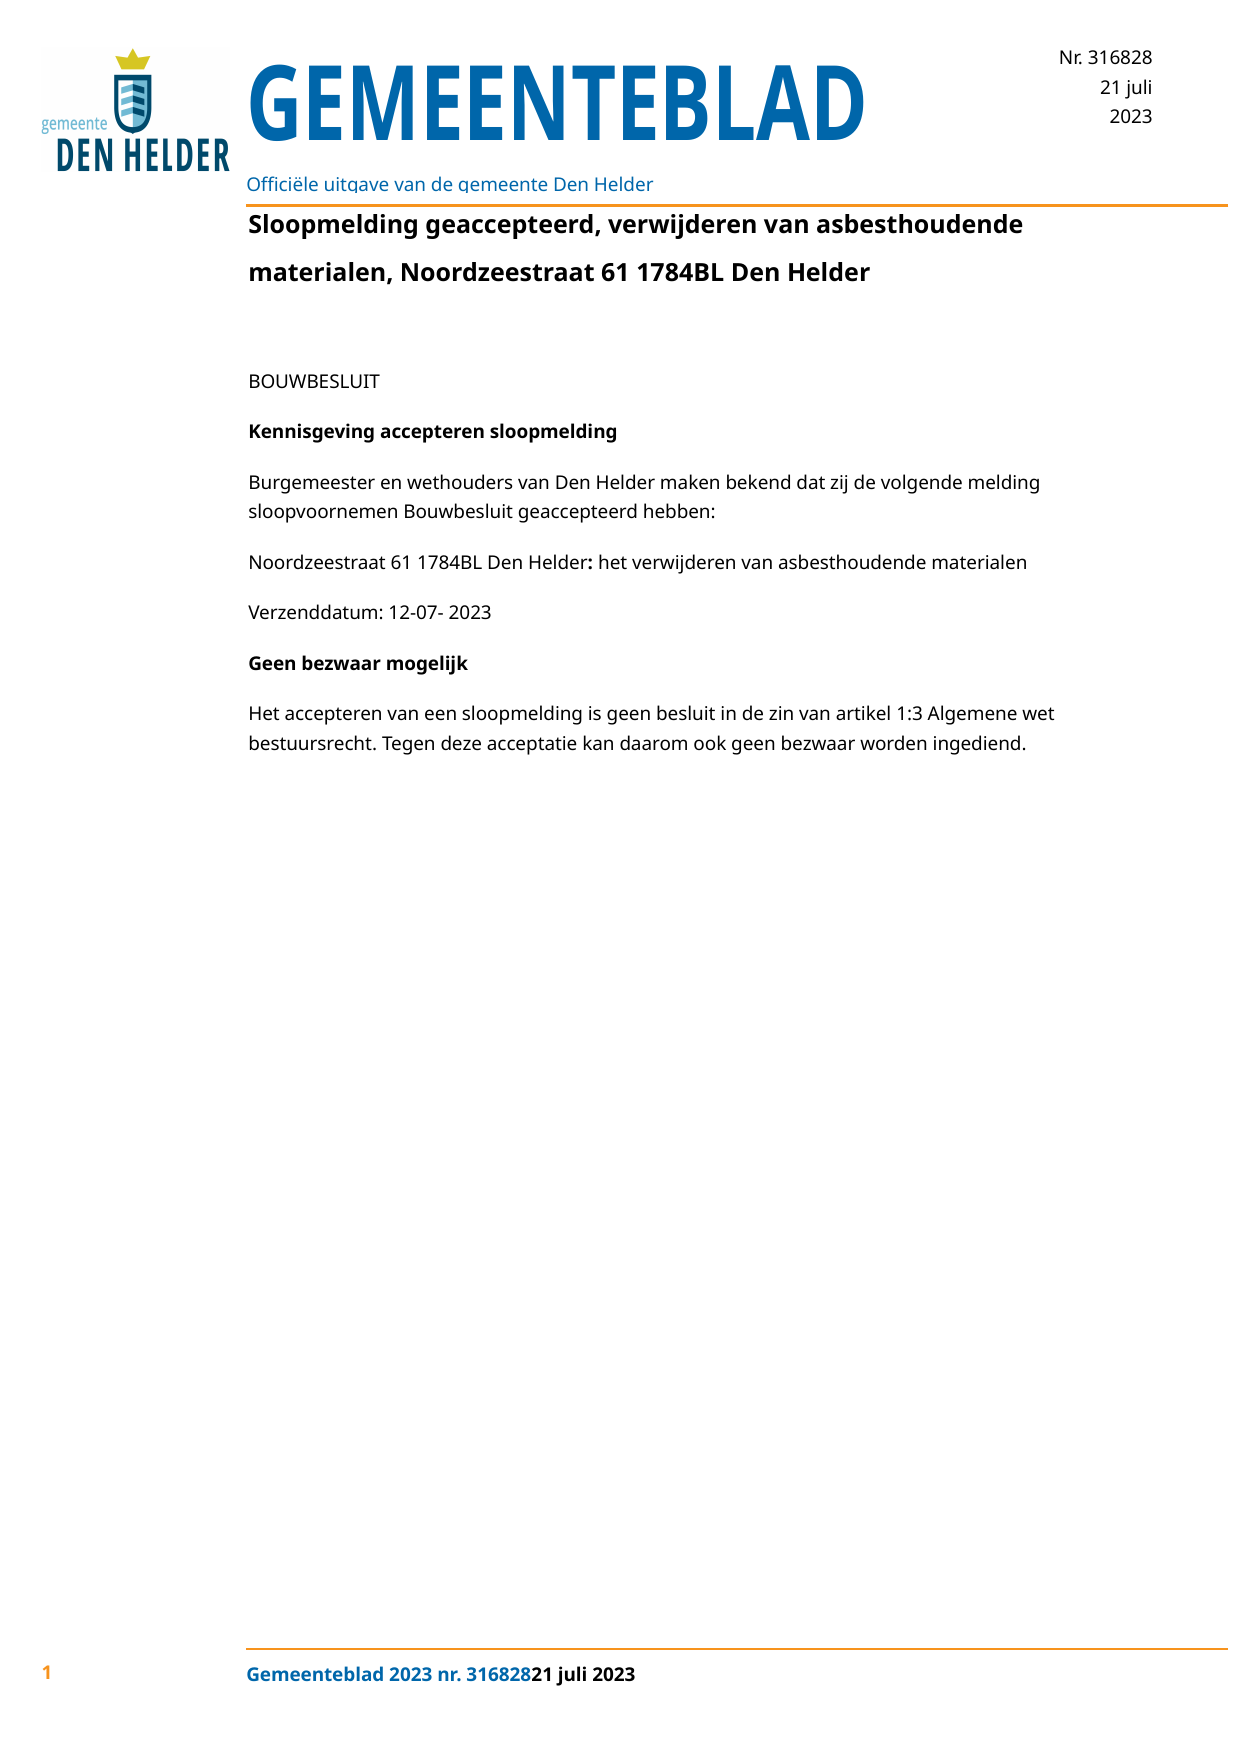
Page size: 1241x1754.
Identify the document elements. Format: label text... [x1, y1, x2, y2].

picture [100, 154, 106, 172]
picture [130, 157, 135, 172]
picture [182, 144, 187, 165]
picture [41, 47, 231, 172]
text Geen bezwaar mogelijk [248, 650, 1152, 676]
text Het accepteren van een sloopmelding is geen besluit in de zin van artikel 1:3 Algemene wet bestuursrecht. Tegen deze acceptatie kan daarom ook geen bezwaar worden ingediend. [248, 700, 1152, 756]
text BOUWBESLUIT [248, 368, 1152, 394]
picture [63, 144, 68, 165]
picture [220, 160, 224, 172]
text Sloopmelding geaccepteerd, verwijderen van asbesthoudende materialen, Noordzeestraat 61 1784BL Den Helder [248, 207, 1152, 288]
text Kennisgeving accepteren sloopmelding [248, 419, 1152, 444]
text Noordzeestraat 61 1784BL Den Helder: het verwijderen van asbesthoudende materialen [248, 549, 1152, 575]
text Burgemeester en wethouders van Den Helder maken bekend dat zij de volgende melding sloopvoornemen Bouwbesluit geaccepteerd hebben: [248, 469, 1152, 524]
text Verzenddatum: 12-07- 2023 [248, 599, 1152, 625]
